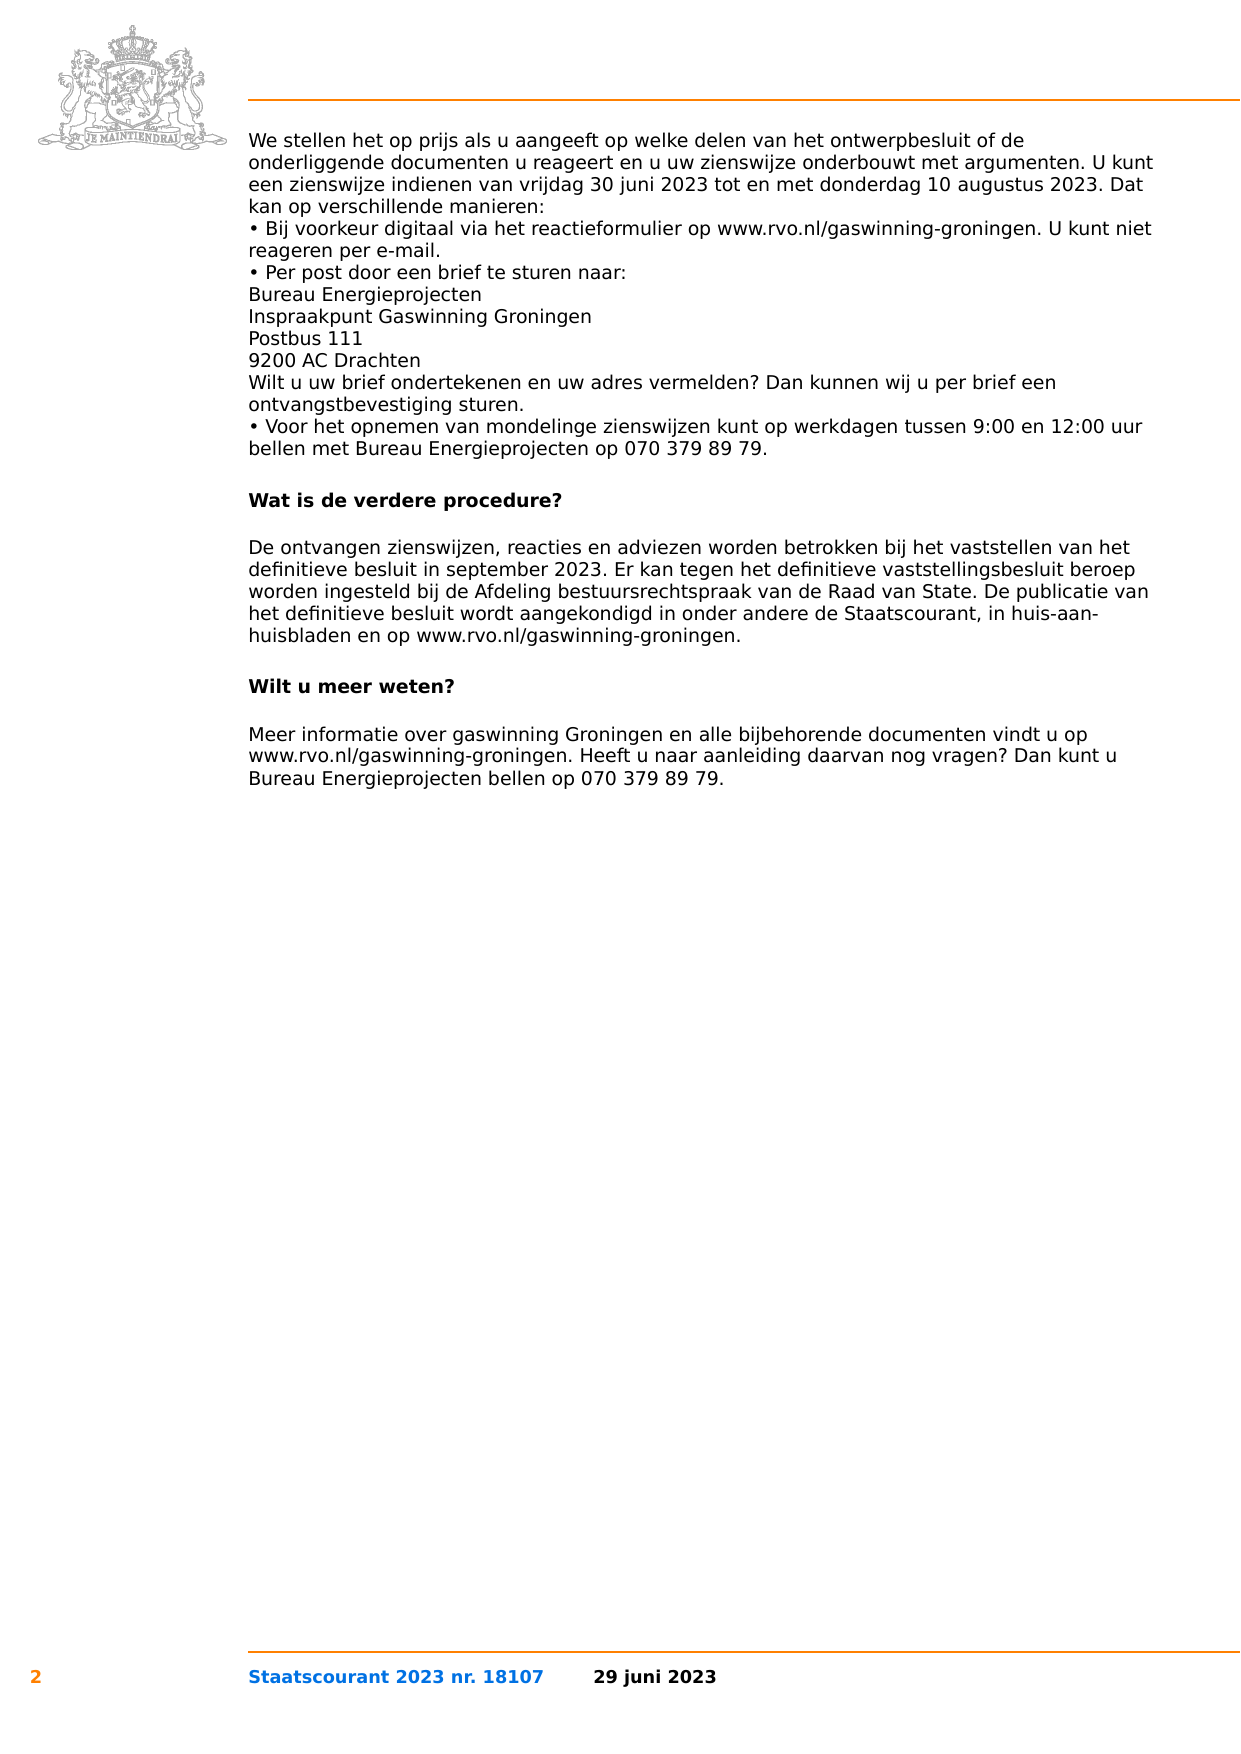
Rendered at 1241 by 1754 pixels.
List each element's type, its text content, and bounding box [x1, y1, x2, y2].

text • Per post door een brief te sturen naar: [248, 262, 1163, 284]
text De ontvangen zienswijzen, reacties en adviezen worden betrokken bij het vaststellen van het definitieve besluit in september 2023. Er kan tegen het definitieve vaststellingsbesluit beroep worden ingesteld bij de Afdeling bestuursrechtspraak van de Raad van State. De publicatie van het definitieve besluit wordt aangekondigd in onder andere de Staatscourant, in huis-aan-huisbladen en op www.rvo.nl/gaswinning-groningen. [248, 537, 1163, 646]
text 9200 AC Drachten [248, 350, 1163, 372]
text Wilt u uw brief ondertekenen en uw adres vermelden? Dan kunnen wij u per brief een ontvangstbevestiging sturen. [248, 372, 1163, 416]
text We stellen het op prijs als u aangeeft op welke delen van het ontwerpbesluit of de onderliggende documenten u reageert en u uw zienswijze onderbouwt met argumenten. U kunt een zienswijze indienen van vrijdag 30 juni 2023 tot en met donderdag 10 augustus 2023. Dat kan op verschillende manieren: [248, 130, 1163, 218]
text • Voor het opnemen van mondelinge zienswijzen kunt op werkdagen tussen 9:00 en 12:00 uur bellen met Bureau Energieprojecten op 070 379 89 79. [248, 416, 1163, 459]
subtitle Wilt u meer weten? [248, 676, 1163, 698]
text Bureau Energieprojecten [248, 284, 1163, 306]
text Meer informatie over gaswinning Groningen en alle bijbehorende documenten vindt u op www.rvo.nl/gaswinning-groningen. Heeft u naar aanleiding daarvan nog vragen? Dan kunt u Bureau Energieprojecten bellen op 070 379 89 79. [248, 723, 1163, 789]
picture [38, 25, 227, 150]
text Inspraakpunt Gaswinning Groningen [248, 306, 1163, 328]
text • Bij voorkeur digitaal via het reactieformulier op www.rvo.nl/gaswinning-groningen. U kunt niet reageren per e-mail. [248, 218, 1163, 262]
subtitle Wat is de verdere procedure? [248, 489, 1163, 512]
text Postbus 111 [248, 328, 1163, 350]
